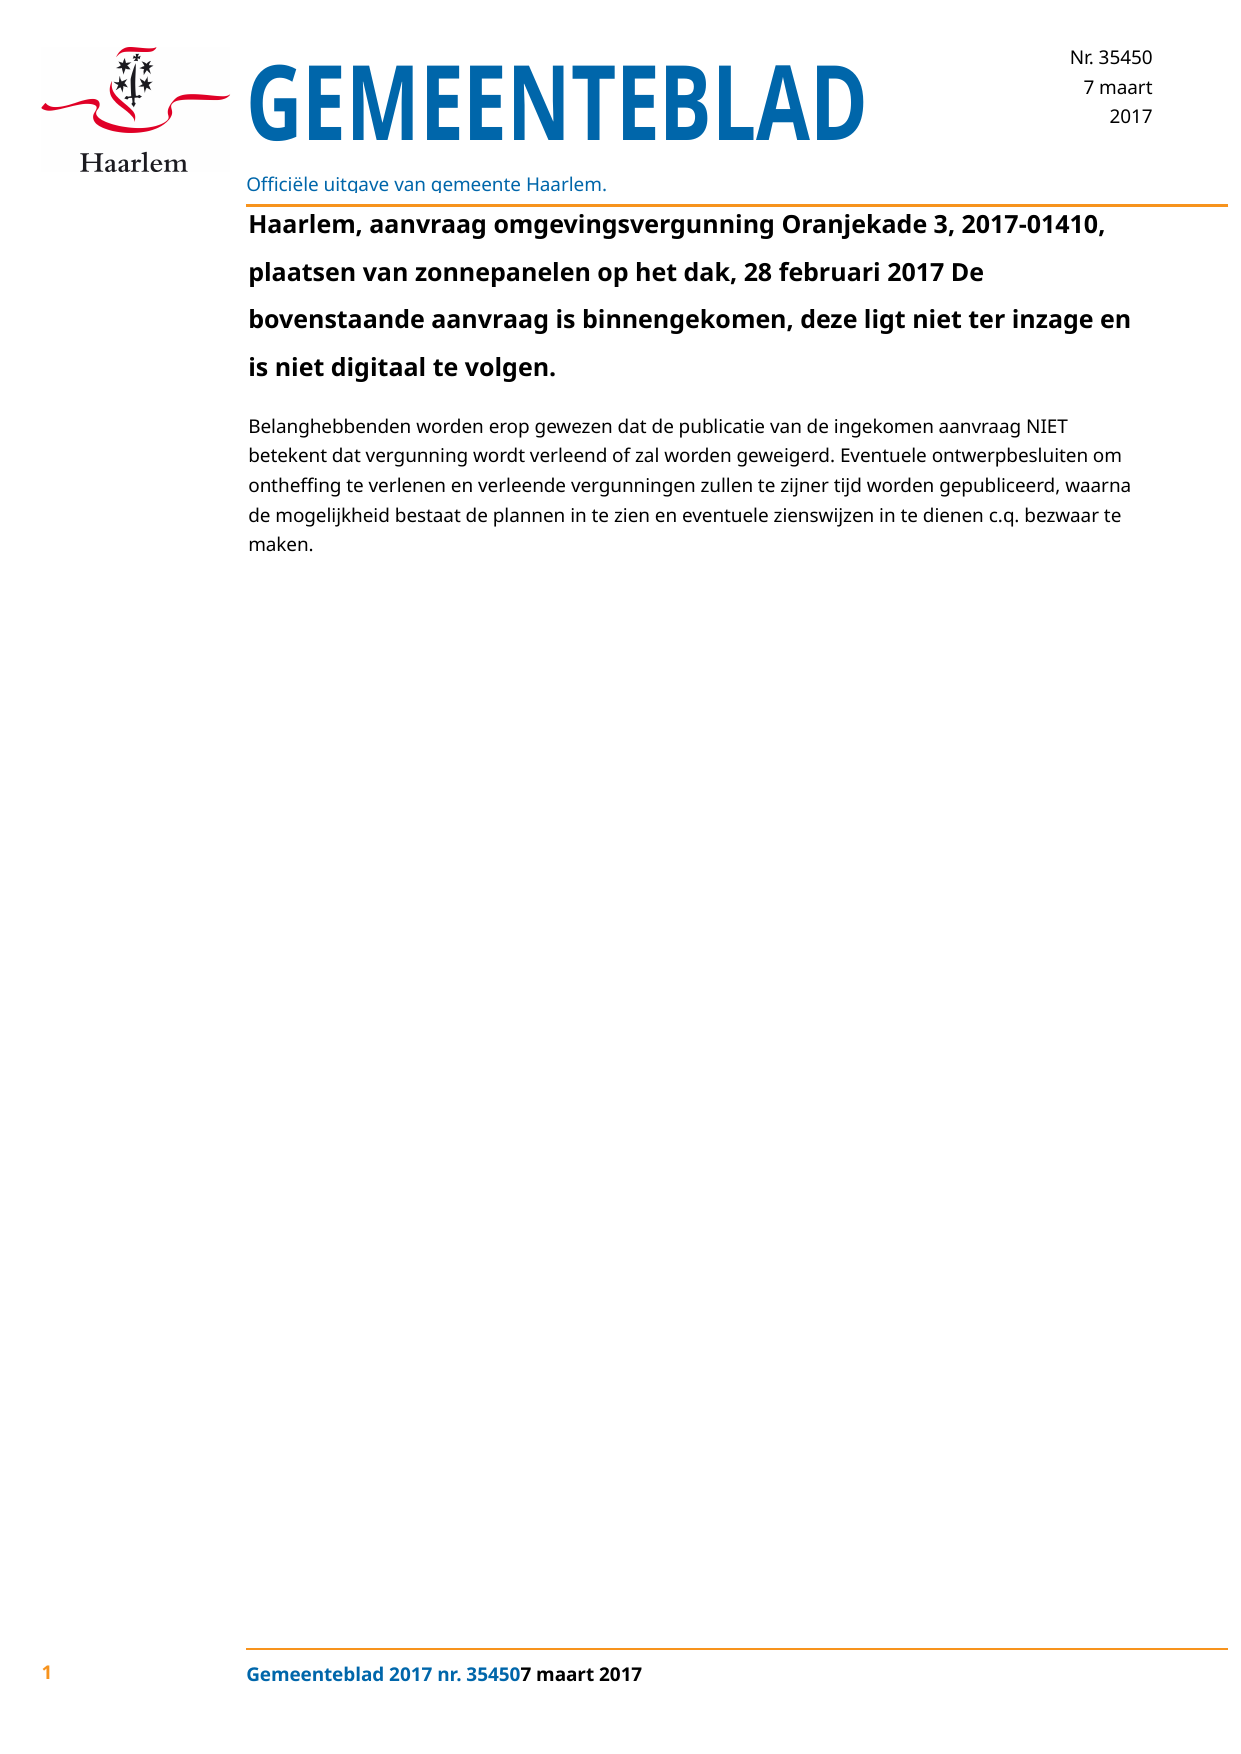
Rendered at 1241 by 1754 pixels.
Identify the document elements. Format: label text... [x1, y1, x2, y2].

picture [41, 47, 231, 172]
text Haarlem, aanvraag omgevingsvergunning Oranjekade 3, 2017-01410, plaatsen van zonnepanelen op het dak, 28 februari 2017 De bovenstaande aanvraag is binnengekomen, deze ligt niet ter inzage en is niet digitaal te volgen. [248, 207, 1152, 384]
text Belanghebbenden worden erop gewezen dat de publicatie van de ingekomen aanvraag NIET betekent dat vergunning wordt verleend of zal worden geweigerd. Eventuele ontwerpbesluiten om ontheffing te verlenen en verleende vergunningen zullen te zijner tijd worden gepubliceerd, waarna de mogelijkheid bestaat de plannen in te zien en eventuele zienswijzen in te dienen c.q. bezwaar te maken. [248, 413, 1152, 557]
